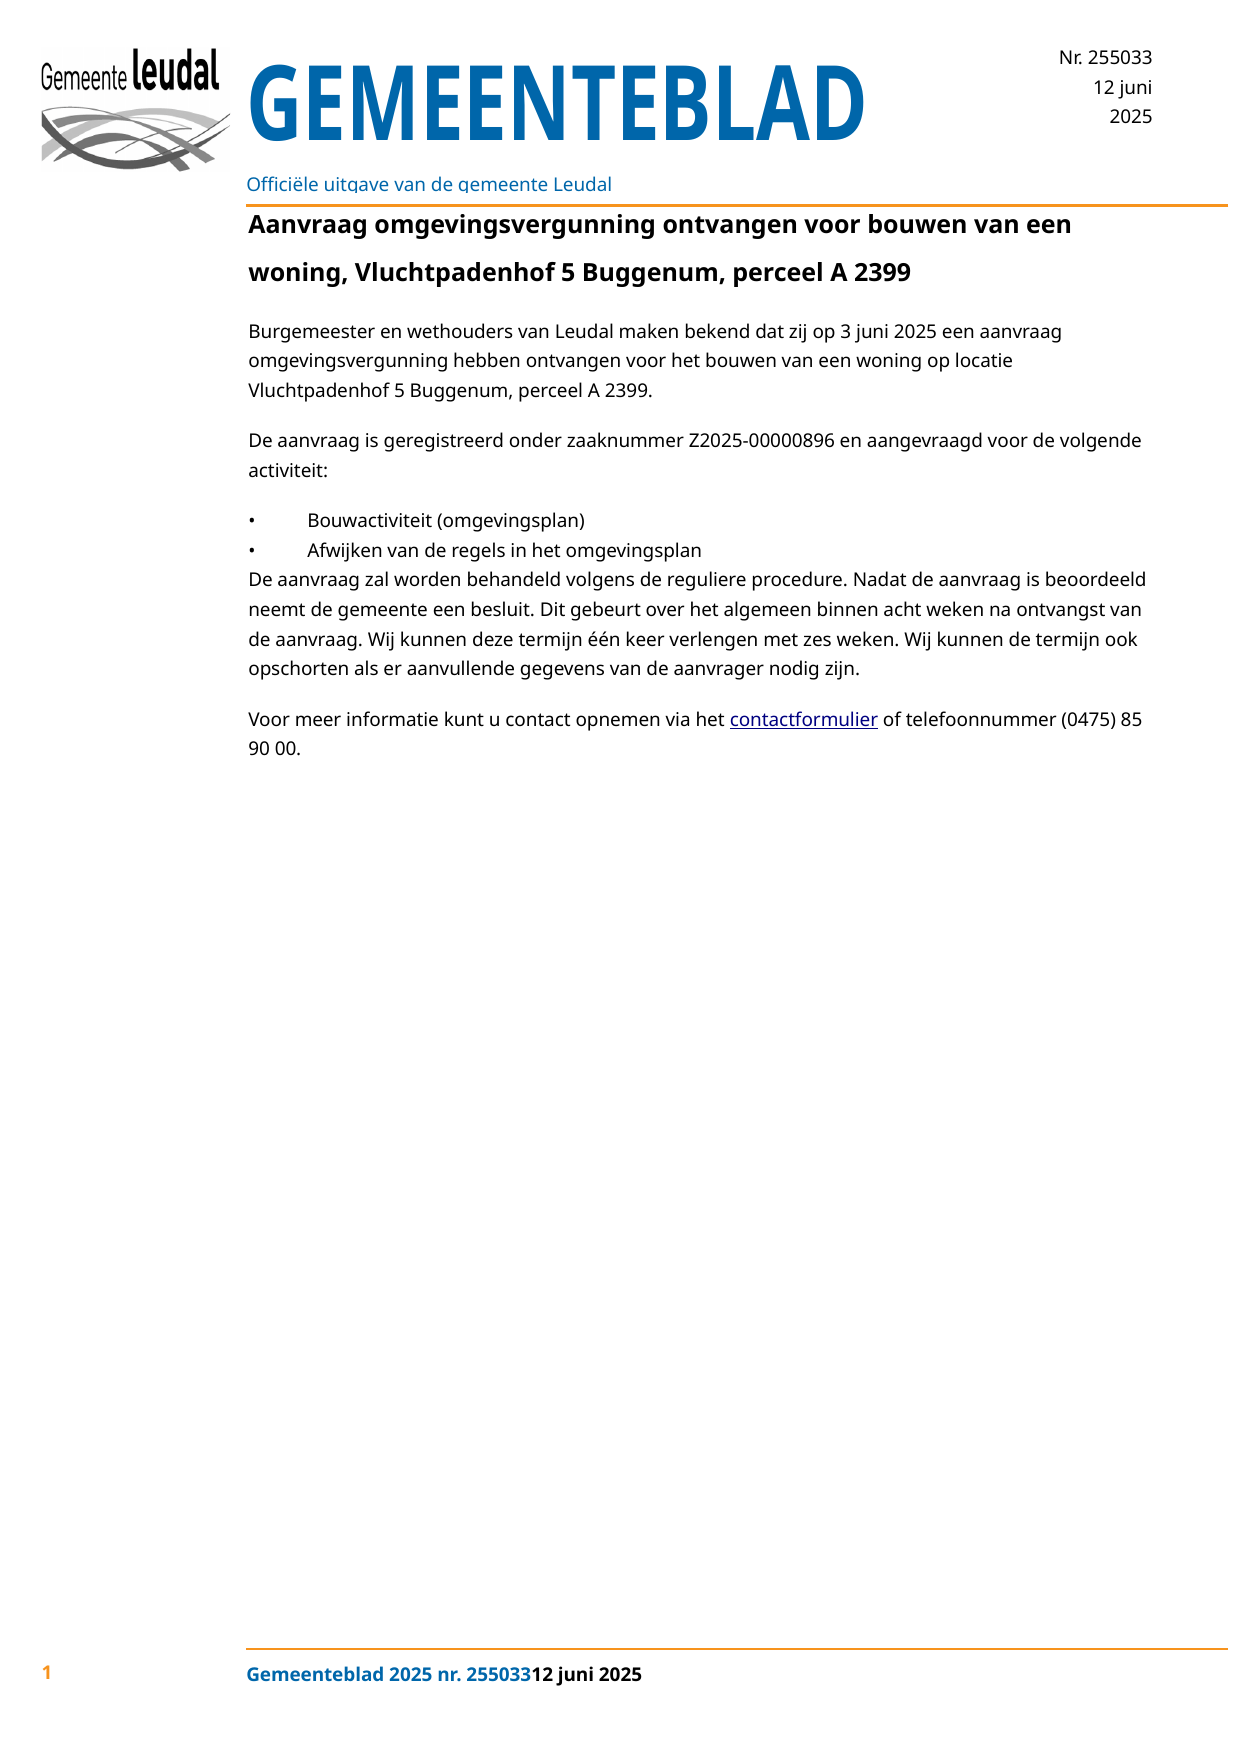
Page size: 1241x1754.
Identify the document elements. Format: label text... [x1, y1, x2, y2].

picture [41, 47, 231, 172]
text De aanvraag zal worden behandeld volgens de reguliere procedure. Nadat de aanvraag is beoordeeld neemt de gemeente een besluit. Dit gebeurt over het algemeen binnen acht weken na ontvangst van de aanvraag. Wij kunnen deze termijn één keer verlengen met zes weken. Wij kunnen de termijn ook opschorten als er aanvullende gegevens van de aanvrager nodig zijn. [248, 567, 1152, 681]
list Bouwactiviteit (omgevingsplan) [248, 507, 1152, 533]
list Afwijken van de regels in het omgevingsplan [248, 537, 1152, 563]
text Voor meer informatie kunt u contact opnemen via het contactformulier of telefoonnummer (0475) 85 90 00. [248, 706, 1152, 761]
text De aanvraag is geregistreerd onder zaaknummer Z2025-00000896 en aangevraagd voor de volgende activiteit: [248, 427, 1152, 483]
text Aanvraag omgevingsvergunning ontvangen voor bouwen van een woning, Vluchtpadenhof 5 Buggenum, perceel A 2399 [248, 207, 1152, 288]
text Burgemeester en wethouders van Leudal maken bekend dat zij op 3 juni 2025 een aanvraag omgevingsvergunning hebben ontvangen voor het bouwen van een woning op locatie Vluchtpadenhof 5 Buggenum, perceel A 2399. [248, 318, 1152, 403]
